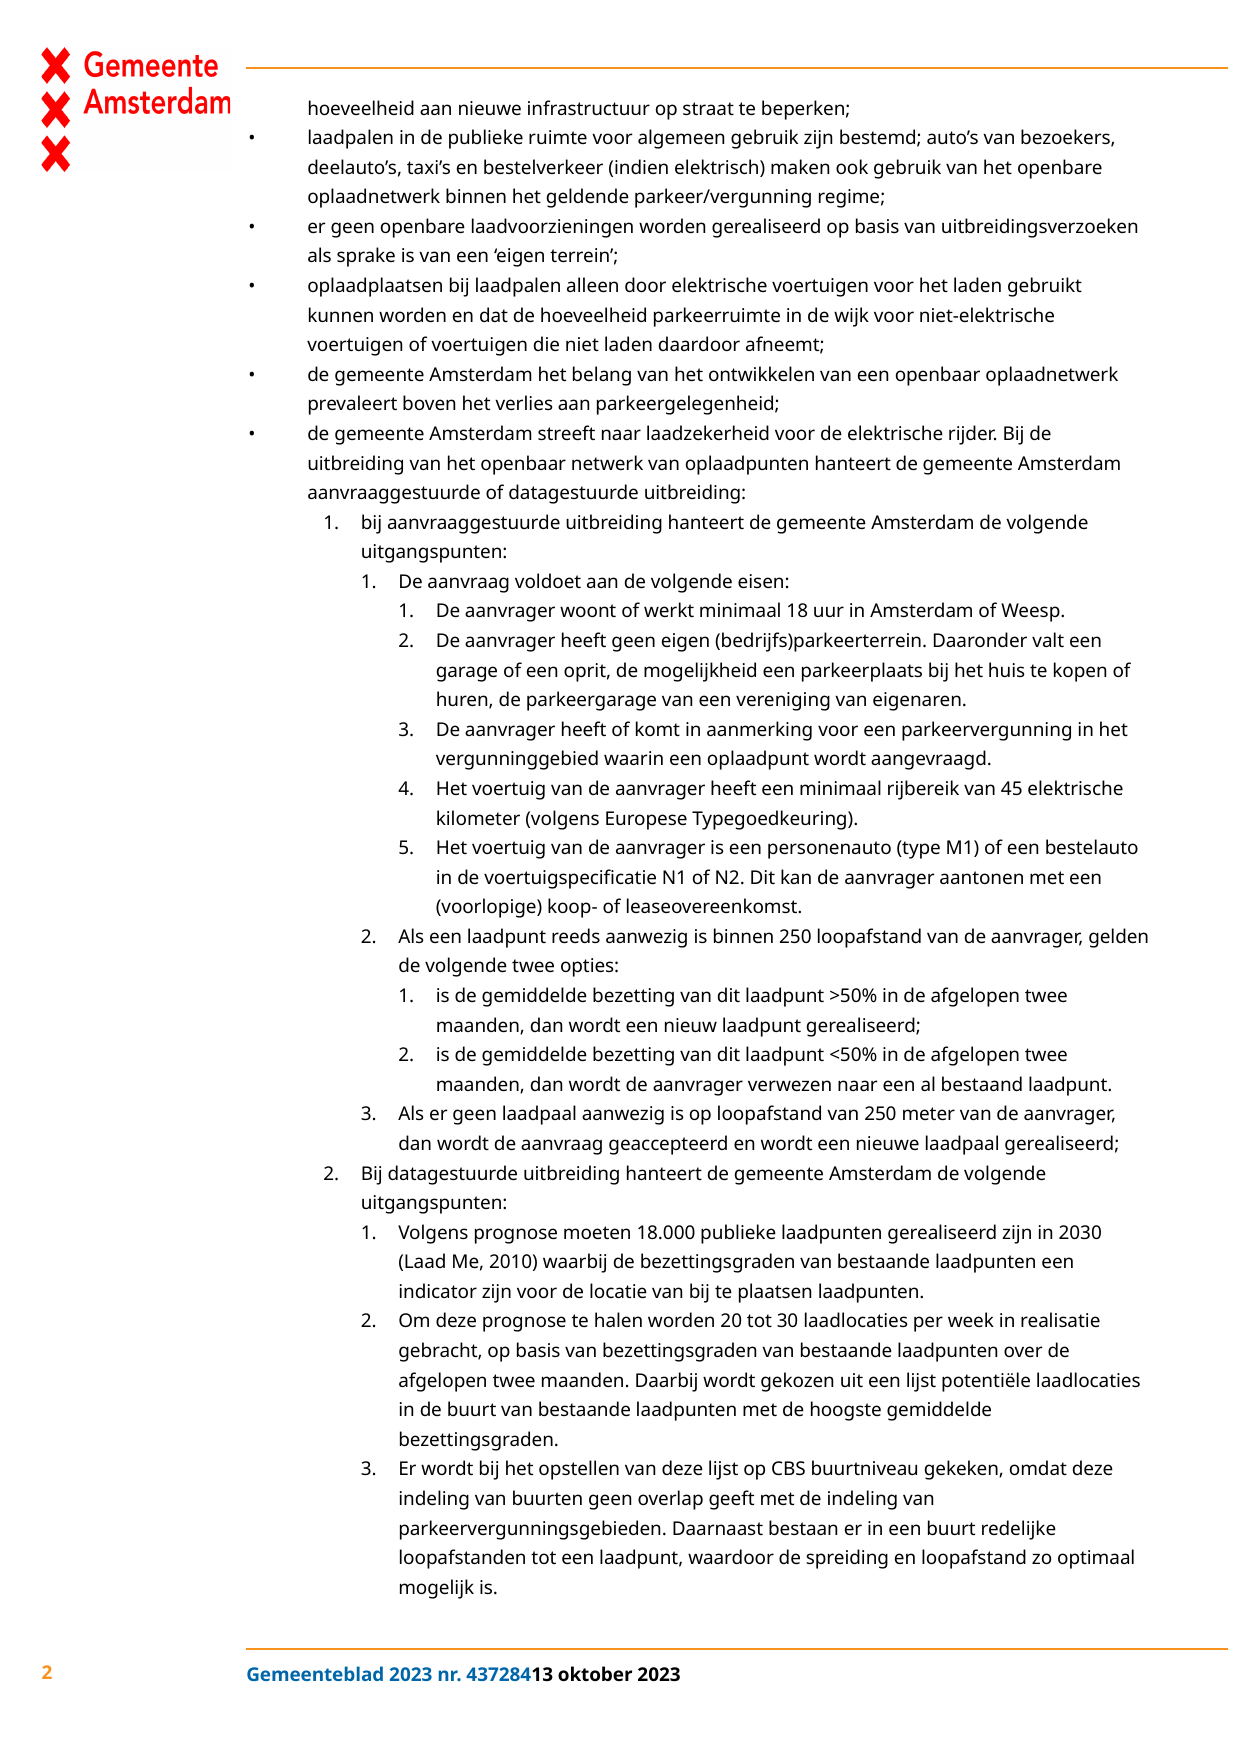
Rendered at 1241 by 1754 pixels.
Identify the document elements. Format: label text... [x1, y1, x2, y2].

list is de gemiddelde bezetting van dit laadpunt >50% in de afgelopen twee maanden, dan wordt een nieuw laadpunt gerealiseerd; [398, 982, 1152, 1038]
list er geen openbare laadvoorzieningen worden gerealiseerd op basis van uitbreidingsverzoeken als sprake is van een ‘eigen terrein’; [248, 213, 1152, 268]
list De aanvrager heeft geen eigen (bedrijfs)parkeerterrein. Daaronder valt een garage of een oprit, de mogelijkheid een parkeerplaats bij het huis te kopen of huren, de parkeergarage van een vereniging van eigenaren. [398, 627, 1152, 712]
list laadpalen in de publieke ruimte voor algemeen gebruik zijn bestemd; auto’s van bezoekers, deelauto’s, taxi’s en bestelverkeer (indien elektrisch) maken ook gebruik van het openbare oplaadnetwerk binnen het geldende parkeer/vergunning regime; [248, 124, 1152, 209]
list oplaadplaatsen bij laadpalen alleen door elektrische voertuigen voor het laden gebruikt kunnen worden en dat de hoeveelheid parkeerruimte in de wijk voor niet-elektrische voertuigen of voertuigen die niet laden daardoor afneemt; [248, 272, 1152, 357]
list is de gemiddelde bezetting van dit laadpunt <50% in de afgelopen twee maanden, dan wordt de aanvrager verwezen naar een al bestaand laadpunt. [398, 1041, 1152, 1097]
list Het voertuig van de aanvrager is een personenauto (type M1) of een bestelauto in de voertuigspecificatie N1 of N2. Dit kan de aanvrager aantonen met een (voorlopige) koop- of leaseovereenkomst. [398, 834, 1152, 919]
list Bij datagestuurde uitbreiding hanteert de gemeente Amsterdam de volgende uitgangspunten: [323, 1160, 1152, 1215]
list De aanvrager heeft of komt in aanmerking voor een parkeervergunning in het vergunninggebied waarin een oplaadpunt wordt aangevraagd. [398, 716, 1152, 771]
list Er wordt bij het opstellen van deze lijst op CBS buurtniveau gekeken, omdat deze indeling van buurten geen overlap geeft met de indeling van parkeervergunningsgebieden. Daarnaast bestaan er in een buurt redelijke loopafstanden tot een laadpunt, waardoor de spreiding en loopafstand zo optimaal mogelijk is. [361, 1456, 1152, 1600]
list De aanvrager woont of werkt minimaal 18 uur in Amsterdam of Weesp. [398, 598, 1152, 623]
list de gemeente Amsterdam het belang van het ontwikkelen van een openbaar oplaadnetwerk prevaleert boven het verlies aan parkeergelegenheid; [248, 361, 1152, 416]
list de gemeente Amsterdam streeft naar laadzekerheid voor de elektrische rijder. Bij de uitbreiding van het openbaar netwerk van oplaadpunten hanteert de gemeente Amsterdam aanvraaggestuurde of datagestuurde uitbreiding: [248, 420, 1152, 505]
list Als een laadpunt reeds aanwezig is binnen 250 loopafstand van de aanvrager, gelden de volgende twee opties: [361, 923, 1152, 978]
picture [41, 47, 231, 172]
list Als er geen laadpaal aanwezig is op loopafstand van 250 meter van de aanvrager, dan wordt de aanvraag geaccepteerd en wordt een nieuwe laadpaal gerealiseerd; [361, 1101, 1152, 1156]
list Volgens prognose moeten 18.000 publieke laadpunten gerealiseerd zijn in 2030 (Laad Me, 2010) waarbij de bezettingsgraden van bestaande laadpunten een indicator zijn voor de locatie van bij te plaatsen laadpunten. [361, 1219, 1152, 1304]
list hoeveelheid aan nieuwe infrastructuur op straat te beperken; [248, 95, 1152, 121]
list Om deze prognose te halen worden 20 tot 30 laadlocaties per week in realisatie gebracht, op basis van bezettingsgraden van bestaande laadpunten over de afgelopen twee maanden. Daarbij wordt gekozen uit een lijst potentiële laadlocaties in de buurt van bestaande laadpunten met de hoogste gemiddelde bezettingsgraden. [361, 1308, 1152, 1452]
list Het voertuig van de aanvrager heeft een minimaal rijbereik van 45 elektrische kilometer (volgens Europese Typegoedkeuring). [398, 775, 1152, 831]
list De aanvraag voldoet aan de volgende eisen: [361, 568, 1152, 594]
list bij aanvraaggestuurde uitbreiding hanteert de gemeente Amsterdam de volgende uitgangspunten: [323, 509, 1152, 564]
